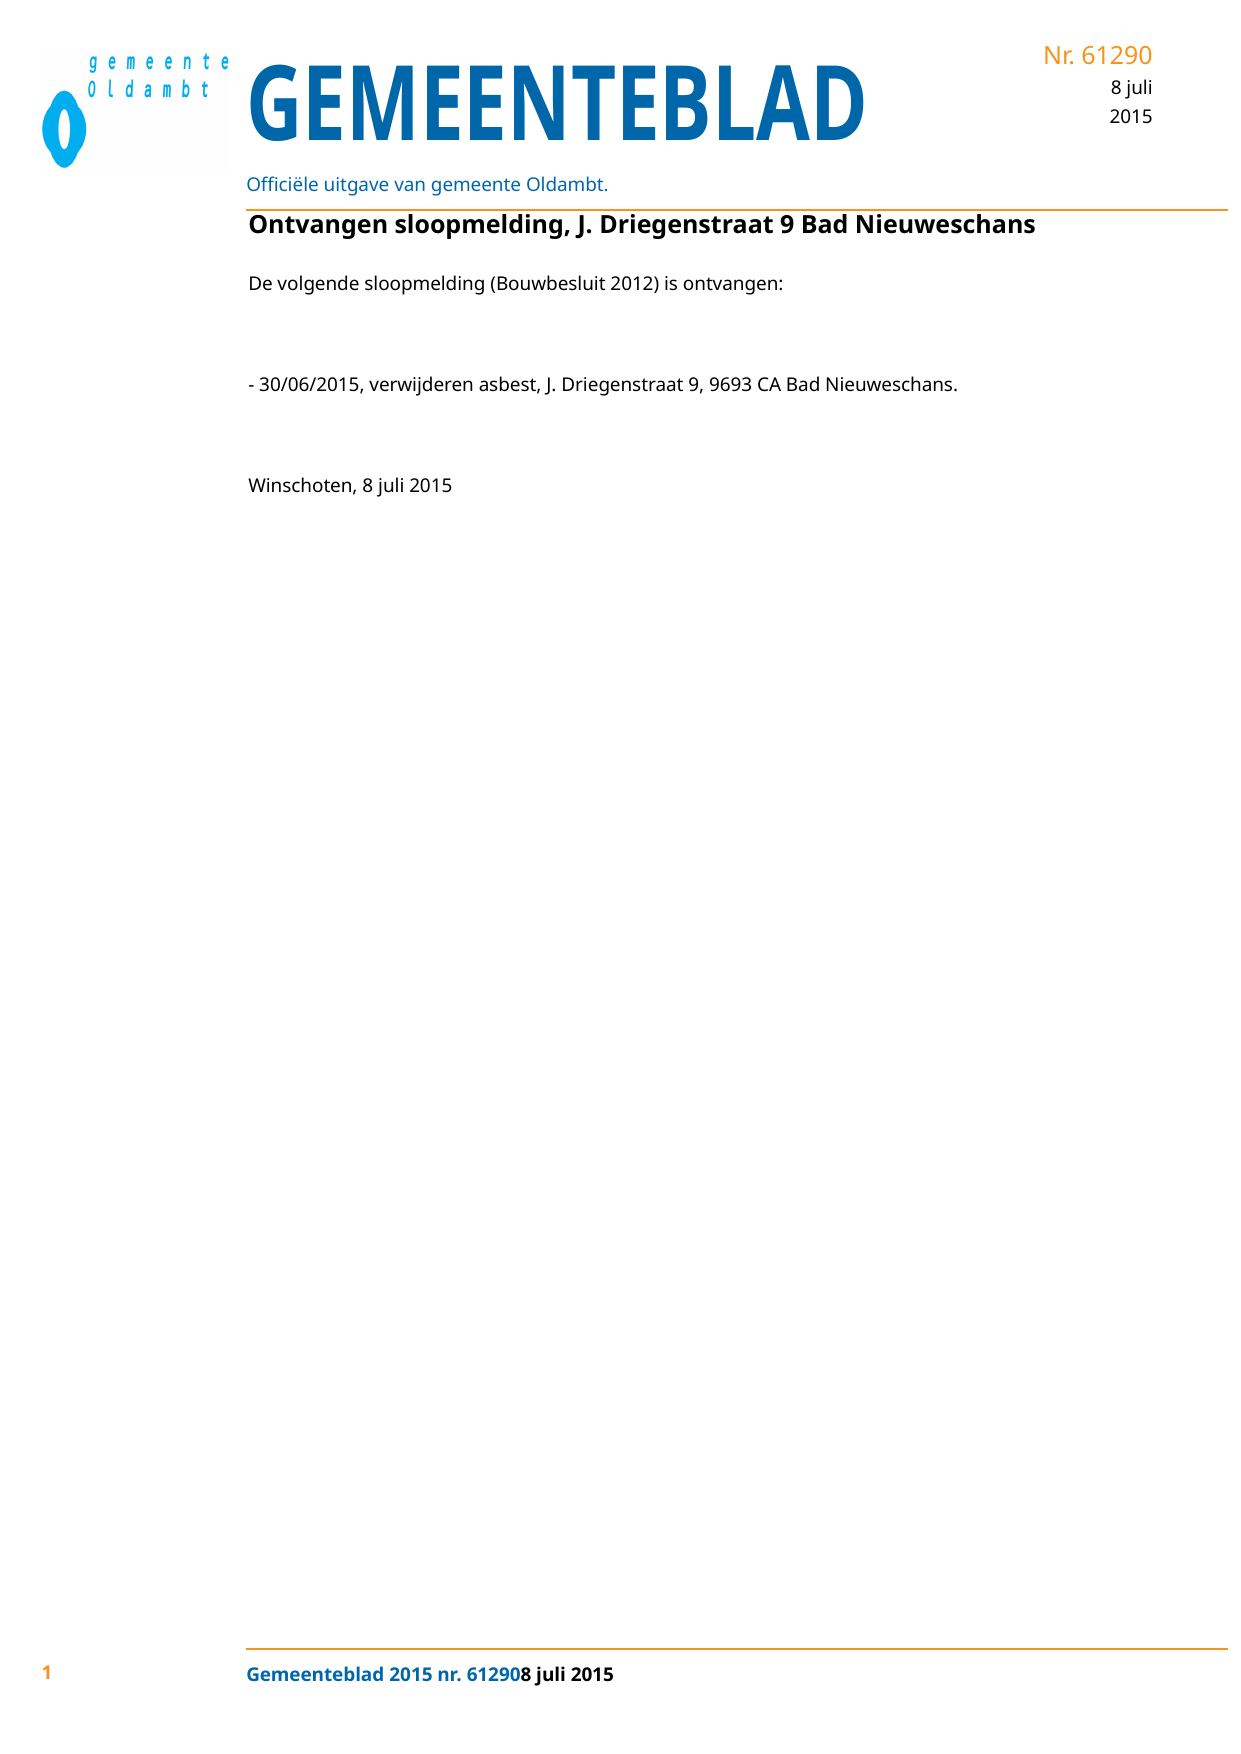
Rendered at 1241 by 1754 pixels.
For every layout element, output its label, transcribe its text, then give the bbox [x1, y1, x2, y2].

text De volgende sloopmelding (Bouwbesluit 2012) is ontvangen: [248, 270, 1152, 296]
text Ontvangen sloopmelding, J. Driegenstraat 9 Bad Nieuweschans [248, 211, 1152, 241]
text - 30/06/2015, verwijderen asbest, J. Driegenstraat 9, 9693 CA Bad Nieuweschans. [248, 371, 1152, 397]
text Winschoten, 8 juli 2015 [248, 472, 1152, 498]
picture [41, 47, 231, 172]
